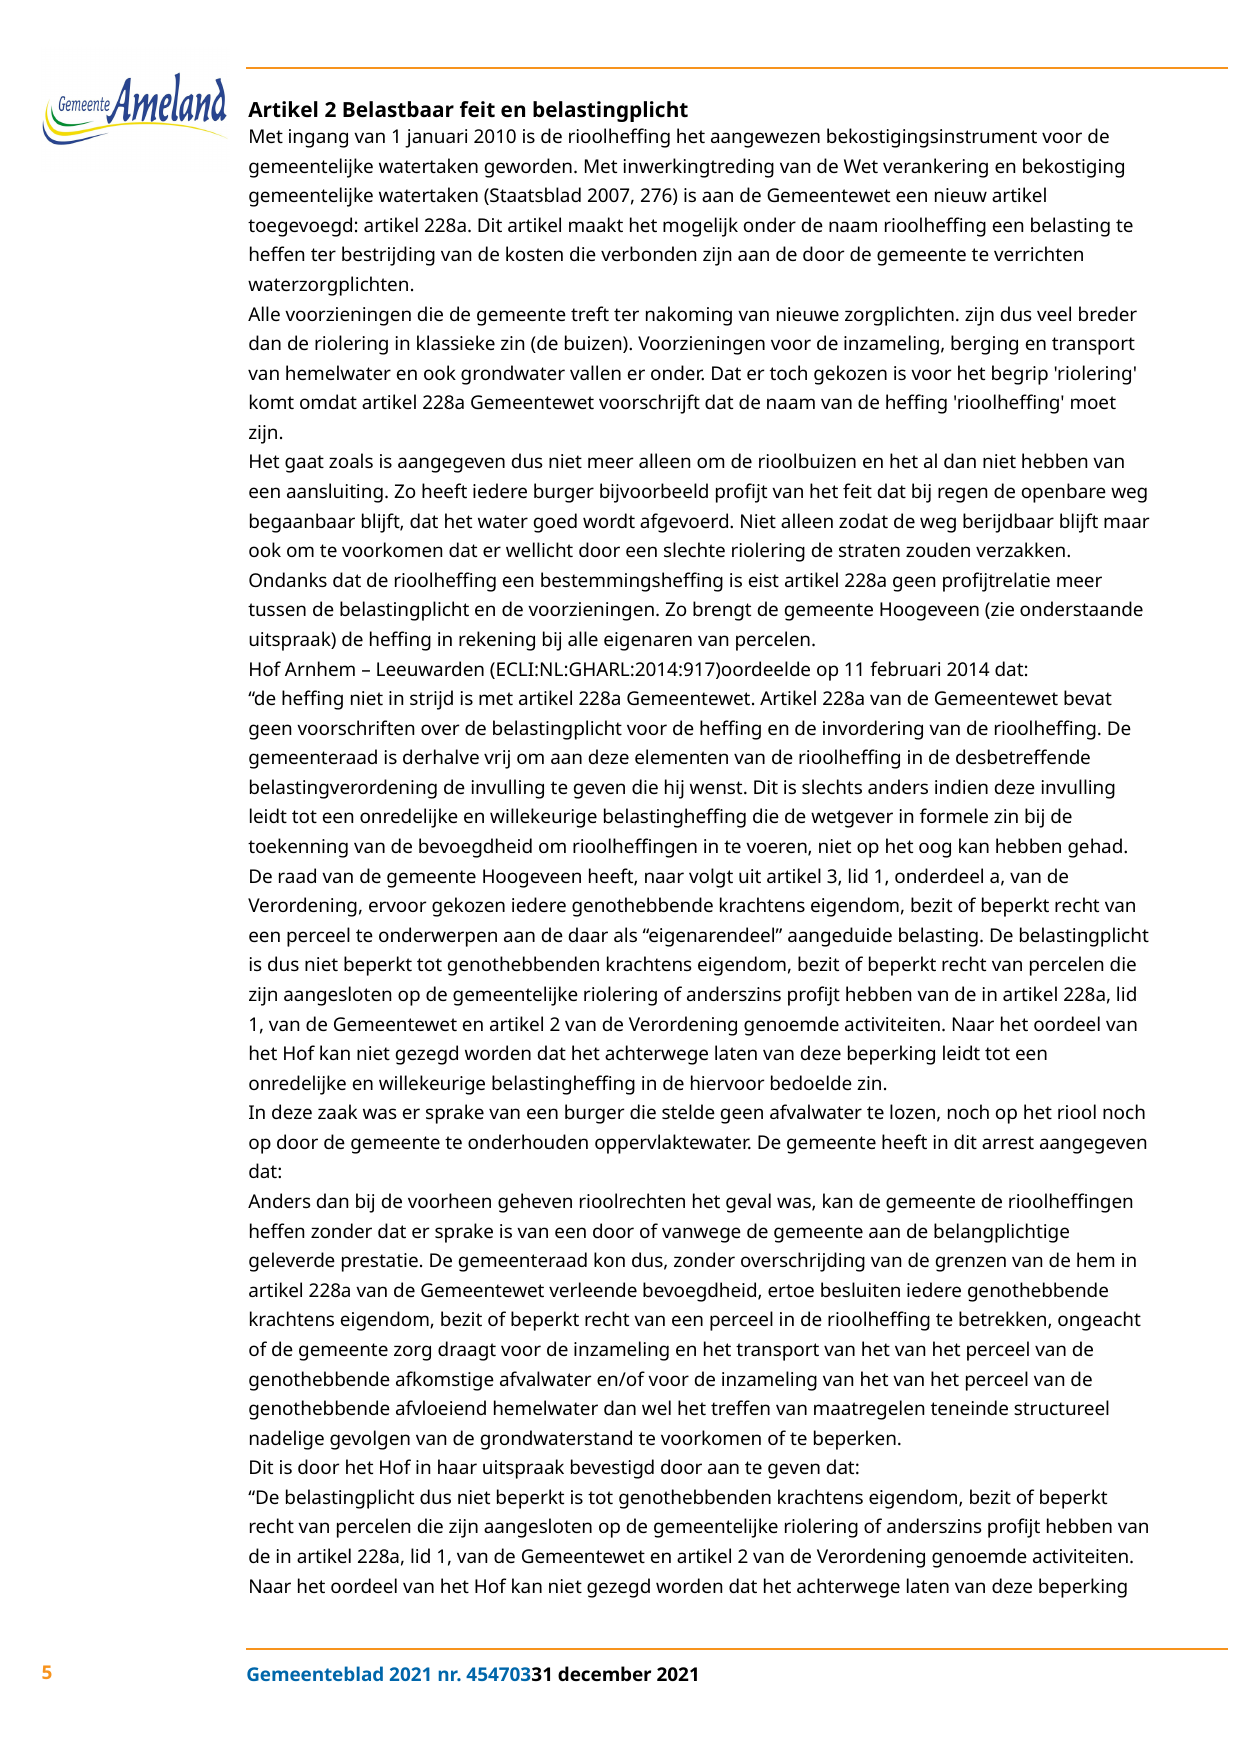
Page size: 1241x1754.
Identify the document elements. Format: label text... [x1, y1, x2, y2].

text Alle voorzieningen die de gemeente treft ter nakoming van nieuwe zorgplichten. zijn dus veel breder dan de riolering in klassieke zin (de buizen). Voorzieningen voor de inzameling, berging en transport van hemelwater en ook grondwater vallen er onder. Dat er toch gekozen is voor het begrip 'riolering' komt omdat artikel 228a Gemeentewet voorschrijft dat de naam van de heffing 'rioolheffing' moet zijn. [248, 301, 1152, 445]
text “De belastingplicht dus niet beperkt is tot genothebbenden krachtens eigendom, bezit of beperkt recht van percelen die zijn aangesloten op de gemeentelijke riolering of anderszins profijt hebben van de in artikel 228a, lid 1, van de Gemeentewet en artikel 2 van de Verordening genoemde activiteiten. Naar het oordeel van het Hof kan niet gezegd worden dat het achterwege laten van deze beperking [248, 1484, 1152, 1598]
text “de heffing niet in strijd is met artikel 228a Gemeentewet. Artikel 228a van de Gemeentewet bevat geen voorschriften over de belastingplicht voor de heffing en de invordering van de rioolheffing. De gemeenteraad is derhalve vrij om aan deze elementen van de rioolheffing in de desbetreffende belastingverordening de invulling te geven die hij wenst. Dit is slechts anders indien deze invulling leidt tot een onredelijke en willekeurige belastingheffing die de wetgever in formele zin bij de toekenning van de bevoegdheid om rioolheffingen in te voeren, niet op het oog kan hebben gehad. De raad van de gemeente Hoogeveen heeft, naar volgt uit artikel 3, lid 1, onderdeel a, van de Verordening, ervoor gekozen iedere genothebbende krachtens eigendom, bezit of beperkt recht van een perceel te onderwerpen aan de daar als “eigenarendeel” aangeduide belasting. De belastingplicht is dus niet beperkt tot genothebbenden krachtens eigendom, bezit of beperkt recht van percelen die zijn aangesloten op de gemeentelijke riolering of anderszins profijt hebben van de in artikel 228a, lid 1, van de Gemeentewet en artikel 2 van de Verordening genoemde activiteiten. Naar het oordeel van het Hof kan niet gezegd worden dat het achterwege laten van deze beperking leidt tot een onredelijke en willekeurige belastingheffing in de hiervoor bedoelde zin. [248, 685, 1152, 1096]
text Dit is door het Hof in haar uitspraak bevestigd door aan te geven dat: [248, 1454, 1152, 1480]
text Het gaat zoals is aangegeven dus niet meer alleen om de rioolbuizen en het al dan niet hebben van een aansluiting. Zo heeft iedere burger bijvoorbeeld profijt van het feit dat bij regen de openbare weg begaanbaar blijft, dat het water goed wordt afgevoerd. Niet alleen zodat de weg berijdbaar blijft maar ook om te voorkomen dat er wellicht door een slechte riolering de straten zouden verzakken. [248, 449, 1152, 563]
text Ondanks dat de rioolheffing een bestemmingsheffing is eist artikel 228a geen profijtrelatie meer tussen de belastingplicht en de voorzieningen. Zo brengt de gemeente Hoogeveen (zie onderstaande uitspraak) de heffing in rekening bij alle eigenaren van percelen. [248, 567, 1152, 652]
text Artikel 2 Belastbaar feit en belastingplicht [248, 95, 1152, 123]
text Hof Arnhem – Leeuwarden (ECLI:NL:GHARL:2014:917)oordeelde op 11 februari 2014 dat: [248, 656, 1152, 681]
text Anders dan bij de voorheen geheven rioolrechten het geval was, kan de gemeente de rioolheffingen heffen zonder dat er sprake is van een door of vanwege de gemeente aan de belangplichtige geleverde prestatie. De gemeenteraad kon dus, zonder overschrijding van de grenzen van de hem in artikel 228a van de Gemeentewet verleende bevoegdheid, ertoe besluiten iedere genothebbende krachtens eigendom, bezit of beperkt recht van een perceel in de rioolheffing te betrekken, ongeacht of de gemeente zorg draagt voor de inzameling en het transport van het van het perceel van de genothebbende afkomstige afvalwater en/of voor de inzameling van het van het perceel van de genothebbende afvloeiend hemelwater dan wel het treffen van maatregelen teneinde structureel nadelige gevolgen van de grondwaterstand te voorkomen of te beperken. [248, 1188, 1152, 1451]
text Met ingang van 1 januari 2010 is de rioolheffing het aangewezen bekostigingsinstrument voor de gemeentelijke watertaken geworden. Met inwerkingtreding van de Wet verankering en bekostiging gemeentelijke watertaken (Staatsblad 2007, 276) is aan de Gemeentewet een nieuw artikel toegevoegd: artikel 228a. Dit artikel maakt het mogelijk onder de naam rioolheffing een belasting te heffen ter bestrijding van de kosten die verbonden zijn aan de door de gemeente te verrichten waterzorgplichten. [248, 123, 1152, 297]
picture [41, 47, 231, 172]
text In deze zaak was er sprake van een burger die stelde geen afvalwater te lozen, noch op het riool noch op door de gemeente te onderhouden oppervlaktewater. De gemeente heeft in dit arrest aangegeven dat: [248, 1099, 1152, 1184]
